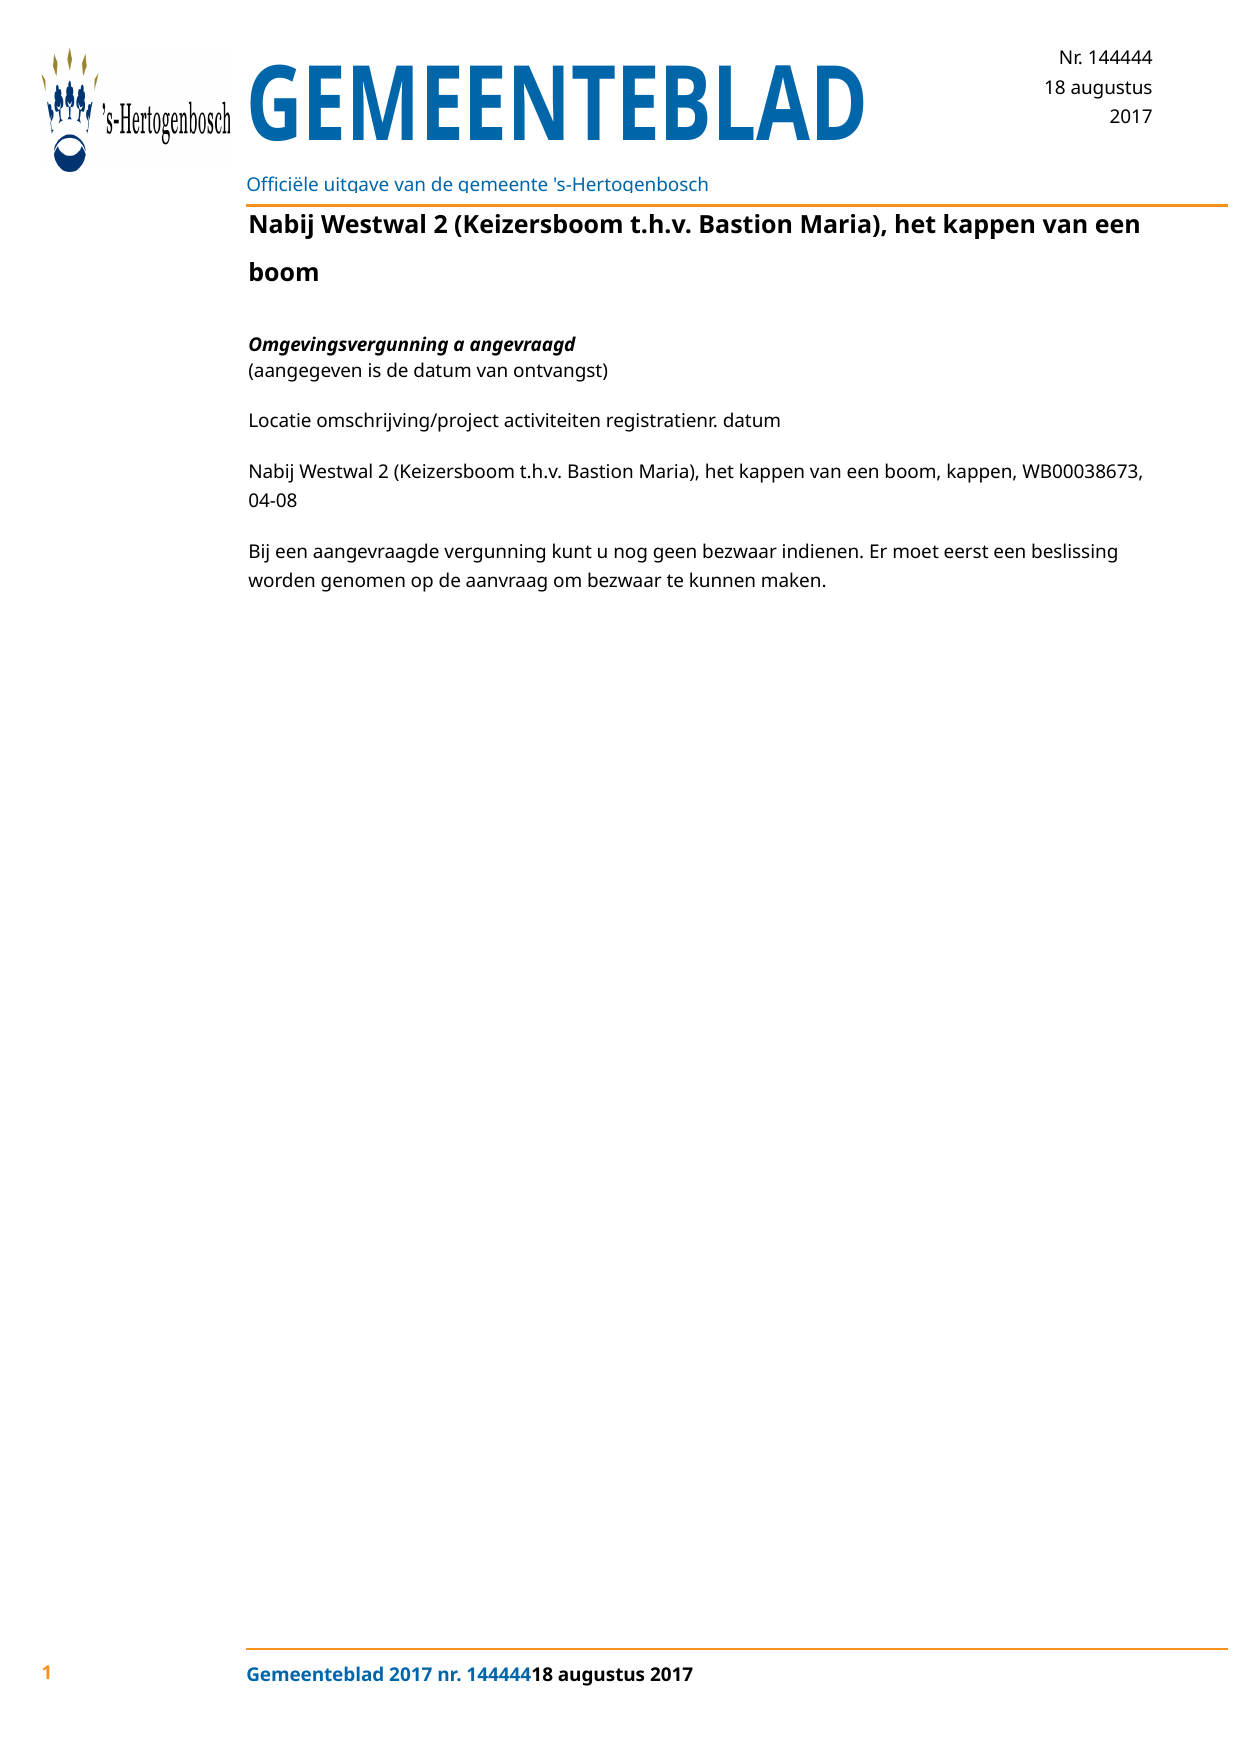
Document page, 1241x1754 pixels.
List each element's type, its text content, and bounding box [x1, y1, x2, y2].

text Locatie omschrijving/project activiteiten registratienr. datum [248, 408, 1152, 433]
text Nabij Westwal 2 (Keizersboom t.h.v. Bastion Maria), het kappen van een boom, kappen, WB00038673, 04-08 [248, 458, 1152, 513]
picture [41, 47, 231, 172]
text Bij een aangevraagde vergunning kunt u nog geen bezwaar indienen. Er moet eerst een beslissing worden genomen op de aanvraag om bezwaar te kunnen maken. [248, 538, 1152, 593]
text (aangegeven is de datum van ontvangst) [248, 357, 1152, 383]
text Nabij Westwal 2 (Keizersboom t.h.v. Bastion Maria), het kappen van een boom [248, 207, 1152, 288]
text Omgevingsvergunning a angevraagd [248, 331, 1152, 357]
